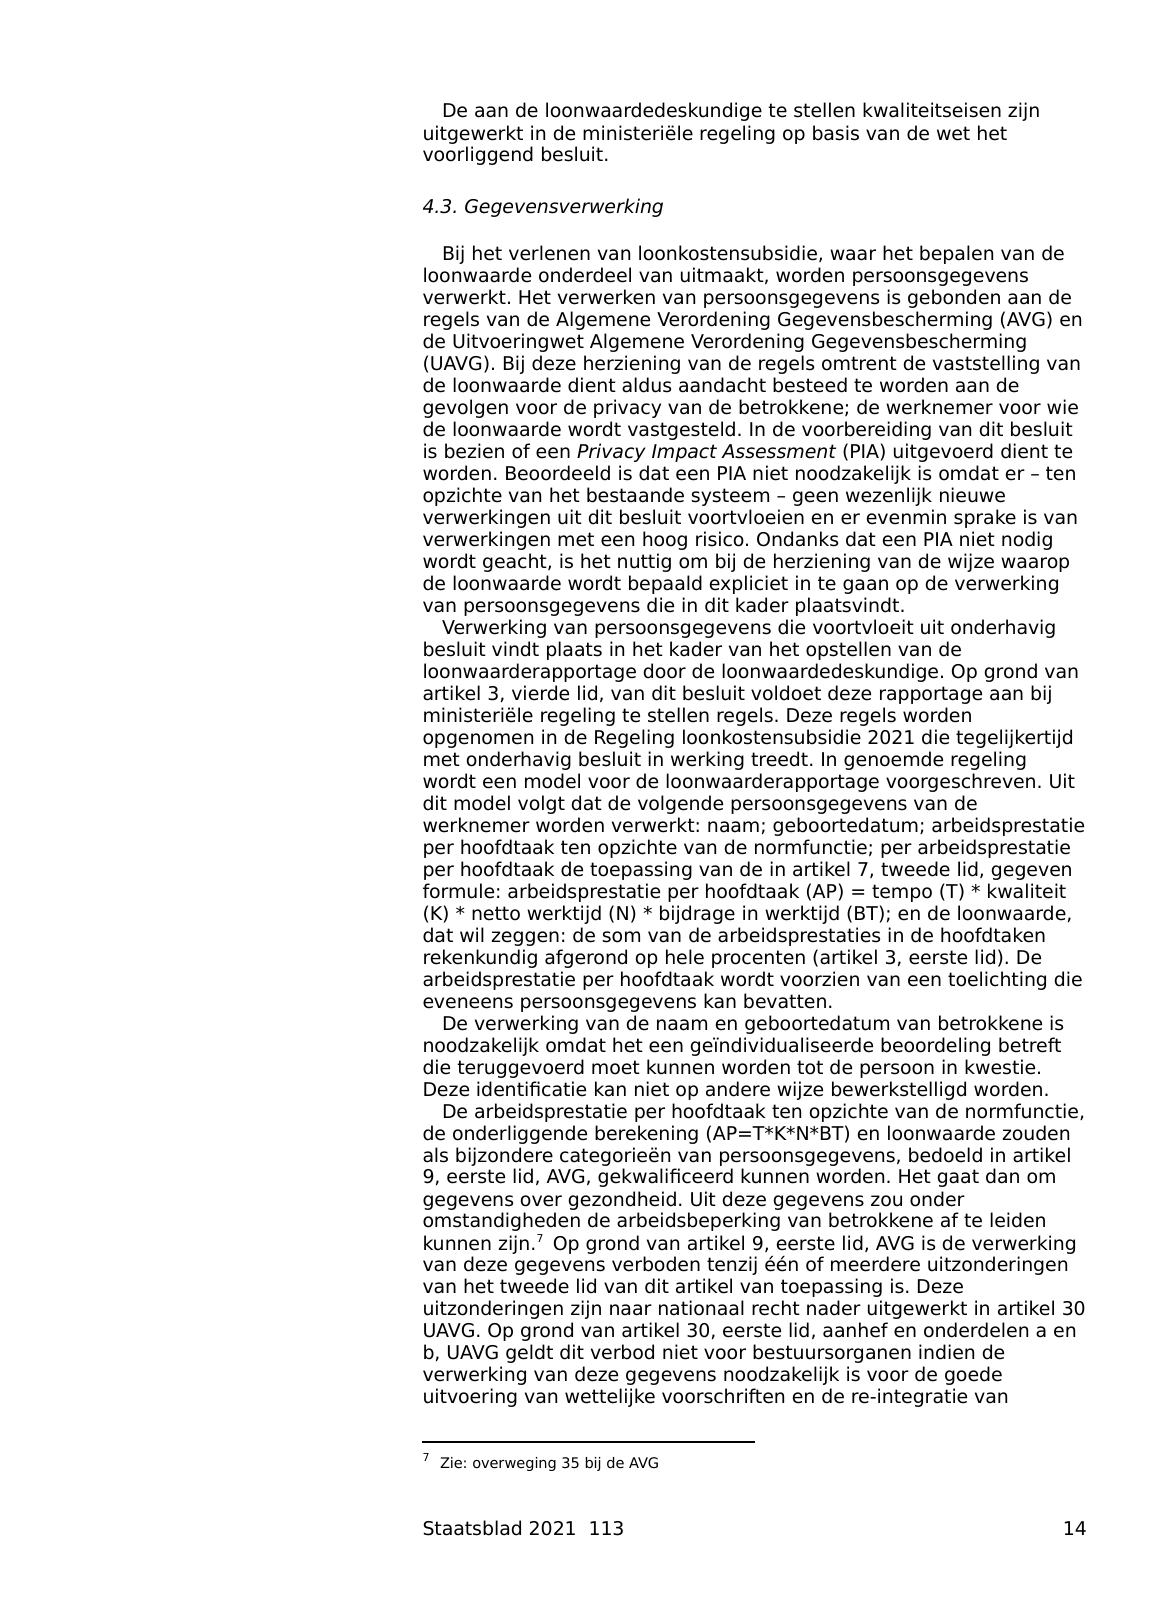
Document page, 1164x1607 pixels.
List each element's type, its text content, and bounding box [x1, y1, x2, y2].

text De verwerking van de naam en geboortedatum van betrokkene is noodzakelijk omdat het een geïndividualiseerde beoordeling betreft die teruggevoerd moet kunnen worden tot de persoon in kwestie. Deze identificatie kan niet op andere wijze bewerkstelligd worden. [422, 1013, 1087, 1101]
text Zie: overweging 35 bij de AVG [422, 1451, 1087, 1473]
text De aan de loonwaardedeskundige te stellen kwaliteitseisen zijn uitgewerkt in de ministeriële regeling op basis van de wet het voorliggend besluit. [422, 100, 1087, 166]
text Verwerking van persoonsgegevens die voortvloeit uit onderhavig besluit vindt plaats in het kader van het opstellen van de loonwaarderapportage door de loonwaardedeskundige. Op grond van artikel 3, vierde lid, van dit besluit voldoet deze rapportage aan bij ministeriële regeling te stellen regels. Deze regels worden opgenomen in de Regeling loonkostensubsidie 2021 die tegelijkertijd met onderhavig besluit in werking treedt. In genoemde regeling wordt een model voor de loonwaarderapportage voorgeschreven. Uit dit model volgt dat de volgende persoonsgegevens van de werknemer worden verwerkt: naam; geboortedatum; arbeidsprestatie per hoofdtaak ten opzichte van de normfunctie; per arbeidsprestatie per hoofdtaak de toepassing van de in artikel 7, tweede lid, gegeven formule: arbeidsprestatie per hoofdtaak (AP) = tempo (T) * kwaliteit (K) * netto werktijd (N) * bijdrage in werktijd (BT); en de loonwaarde, dat wil zeggen: de som van de arbeidsprestaties in de hoofdtaken rekenkundig afgerond op hele procenten (artikel 3, eerste lid). De arbeidsprestatie per hoofdtaak wordt voorzien van een toelichting die eveneens persoonsgegevens kan bevatten. [422, 617, 1087, 1013]
text Bij het verlenen van loonkostensubsidie, waar het bepalen van de loonwaarde onderdeel van uitmaakt, worden persoonsgegevens verwerkt. Het verwerken van persoonsgegevens is gebonden aan de regels van de Algemene Verordening Gegevensbescherming (AVG) en de Uitvoeringwet Algemene Verordening Gegevensbescherming (UAVG). Bij deze herziening van de regels omtrent de vaststelling van de loonwaarde dient aldus aandacht besteed te worden aan de gevolgen voor de privacy van de betrokkene; de werknemer voor wie de loonwaarde wordt vastgesteld. In de voorbereiding van dit besluit is bezien of een Privacy Impact Assessment (PIA) uitgevoerd dient te worden. Beoordeeld is dat een PIA niet noodzakelijk is omdat er – ten opzichte van het bestaande systeem – geen wezenlijk nieuwe verwerkingen uit dit besluit voortvloeien en er evenmin sprake is van verwerkingen met een hoog risico. Ondanks dat een PIA niet nodig wordt geacht, is het nuttig om bij de herziening van de wijze waarop de loonwaarde wordt bepaald expliciet in te gaan op de verwerking van persoonsgegevens die in dit kader plaatsvindt. [422, 243, 1087, 617]
subtitle 4.3. Gegevensverwerking [422, 196, 1087, 218]
text De arbeidsprestatie per hoofdtaak ten opzichte van de normfunctie, de onderliggende berekening (AP=T*K*N*BT) en loonwaarde zouden als bijzondere categorieën van persoonsgegevens, bedoeld in artikel 9, eerste lid, AVG, gekwalificeerd kunnen worden. Het gaat dan om gegevens over gezondheid. Uit deze gegevens zou onder omstandigheden de arbeidsbeperking van betrokkene af te leiden kunnen zijn. Op grond van artikel 9, eerste lid, AVG is de verwerking van deze gegevens verboden tenzij één of meerdere uitzonderingen van het tweede lid van dit artikel van toepassing is. Deze uitzonderingen zijn naar nationaal recht nader uitgewerkt in artikel 30 UAVG. Op grond van artikel 30, eerste lid, aanhef en onderdelen a en b, UAVG geldt dit verbod niet voor bestuursorganen indien de verwerking van deze gegevens noodzakelijk is voor de goede uitvoering van wettelijke voorschriften en de re-integratie van [422, 1101, 1087, 1408]
